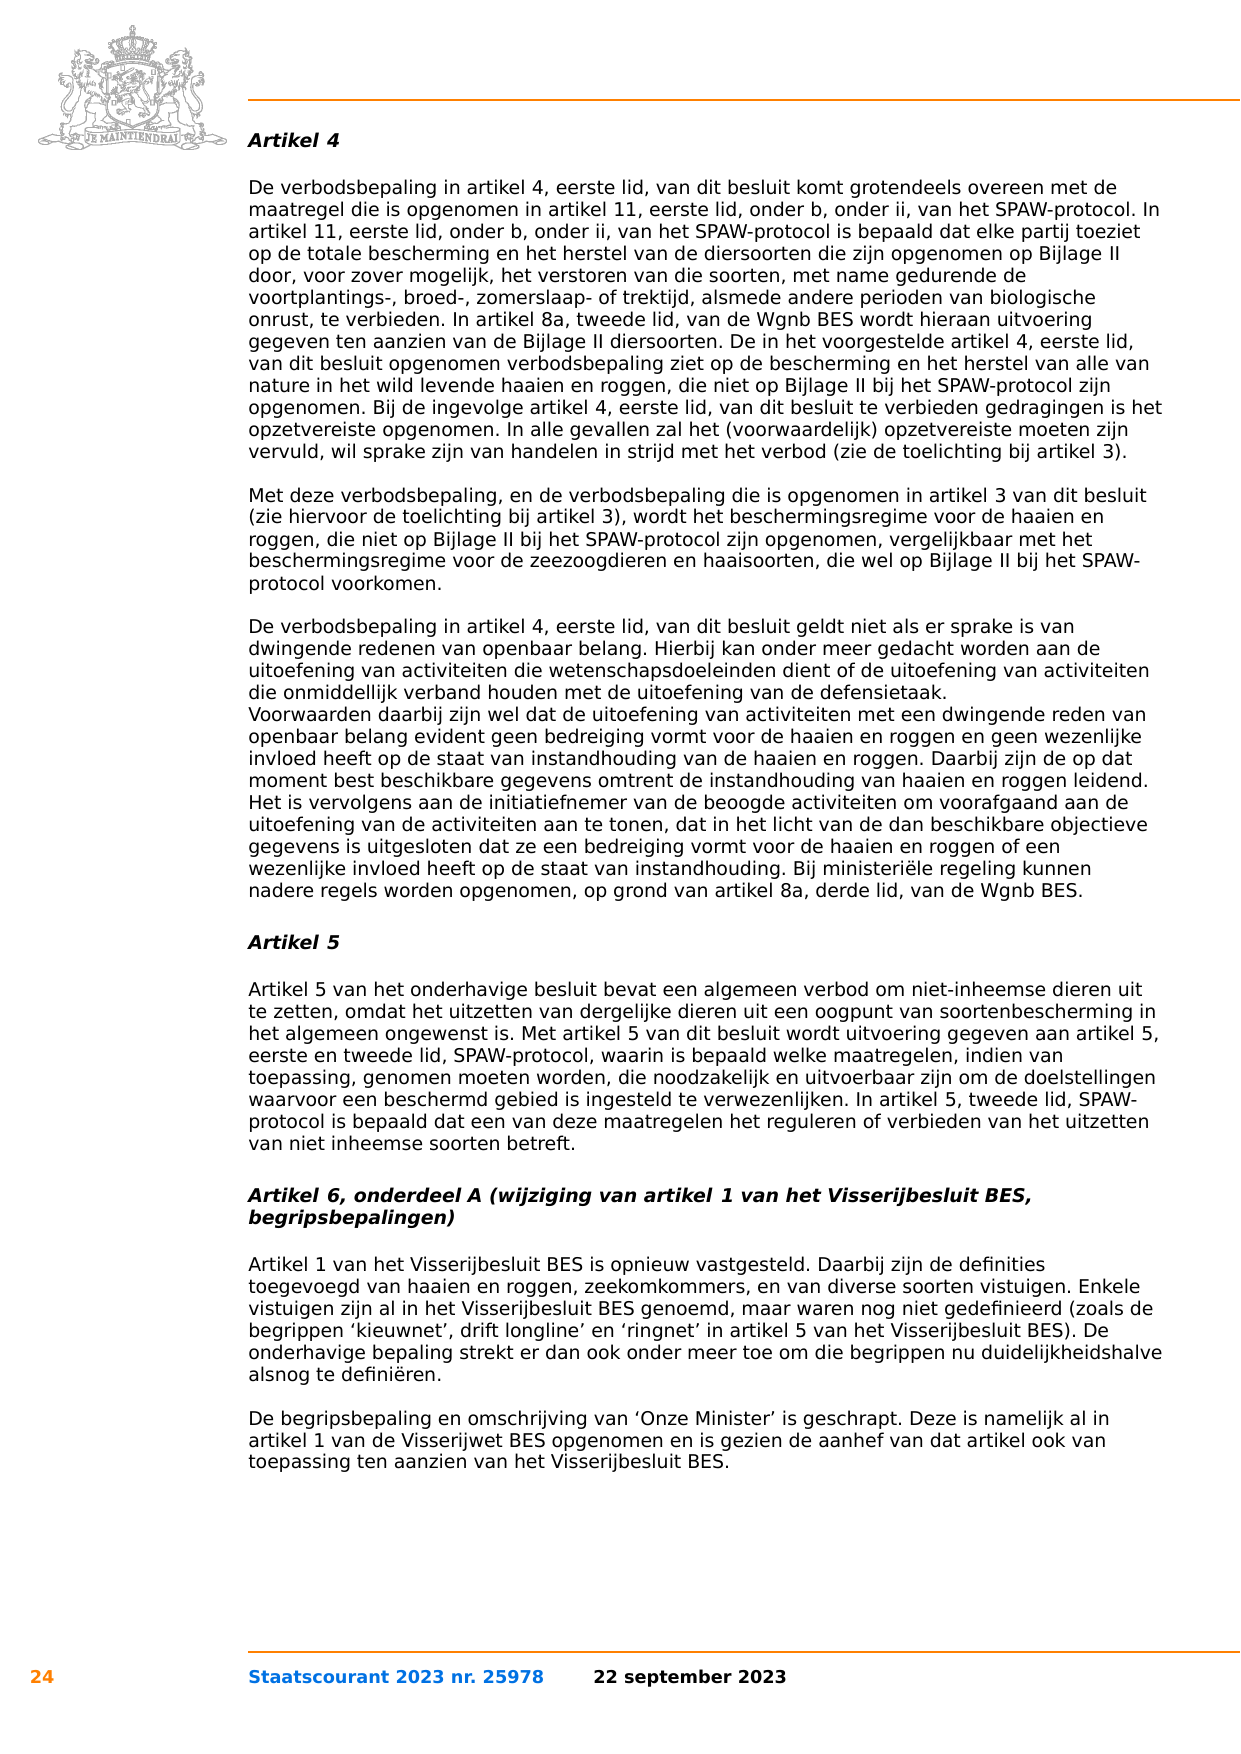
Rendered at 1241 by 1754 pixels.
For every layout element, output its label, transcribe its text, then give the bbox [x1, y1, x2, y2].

subtitle Artikel 5 [248, 932, 1163, 954]
text De begripsbepaling en omschrijving van ‘Onze Minister’ is geschrapt. Deze is namelijk al in artikel 1 van de Visserijwet BES opgenomen en is gezien de aanhef van dat artikel ook van toepassing ten aanzien van het Visserijbesluit BES. [248, 1407, 1163, 1473]
picture [38, 25, 227, 150]
text De verbodsbepaling in artikel 4, eerste lid, van dit besluit geldt niet als er sprake is van dwingende redenen van openbaar belang. Hierbij kan onder meer gedacht worden aan de uitoefening van activiteiten die wetenschapsdoeleinden dient of de uitoefening van activiteiten die onmiddellijk verband houden met de uitoefening van de defensietaak. [248, 616, 1163, 704]
text Artikel 5 van het onderhavige besluit bevat een algemeen verbod om niet-inheemse dieren uit te zetten, omdat het uitzetten van dergelijke dieren uit een oogpunt van soortenbescherming in het algemeen ongewenst is. Met artikel 5 van dit besluit wordt uitvoering gegeven aan artikel 5, eerste en tweede lid, SPAW-protocol, waarin is bepaald welke maatregelen, indien van toepassing, genomen moeten worden, die noodzakelijk en uitvoerbaar zijn om de doelstellingen waarvoor een beschermd gebied is ingesteld te verwezenlijken. In artikel 5, tweede lid, SPAW-protocol is bepaald dat een van deze maatregelen het reguleren of verbieden van het uitzetten van niet inheemse soorten betreft. [248, 979, 1163, 1155]
subtitle Artikel 6, onderdeel A (wijziging van artikel 1 van het Visserijbesluit BES, begripsbepalingen) [248, 1185, 1163, 1229]
text Artikel 1 van het Visserijbesluit BES is opnieuw vastgesteld. Daarbij zijn de definities toegevoegd van haaien en roggen, zeekomkommers, en van diverse soorten vistuigen. Enkele vistuigen zijn al in het Visserijbesluit BES genoemd, maar waren nog niet gedefinieerd (zoals de begrippen ‘kieuwnet’, drift longline’ en ‘ringnet’ in artikel 5 van het Visserijbesluit BES). De onderhavige bepaling strekt er dan ook onder meer toe om die begrippen nu duidelijkheidshalve alsnog te definiëren. [248, 1254, 1163, 1386]
text Met deze verbodsbepaling, en de verbodsbepaling die is opgenomen in artikel 3 van dit besluit (zie hiervoor de toelichting bij artikel 3), wordt het beschermingsregime voor de haaien en roggen, die niet op Bijlage II bij het SPAW-protocol zijn opgenomen, vergelijkbaar met het beschermingsregime voor de zeezoogdieren en haaisoorten, die wel op Bijlage II bij het SPAW-protocol voorkomen. [248, 484, 1163, 594]
subtitle Artikel 4 [248, 130, 1163, 152]
text Voorwaarden daarbij zijn wel dat de uitoefening van activiteiten met een dwingende reden van openbaar belang evident geen bedreiging vormt voor de haaien en roggen en geen wezenlijke invloed heeft op de staat van instandhouding van de haaien en roggen. Daarbij zijn de op dat moment best beschikbare gegevens omtrent de instandhouding van haaien en roggen leidend. Het is vervolgens aan de initiatiefnemer van de beoogde activiteiten om voorafgaand aan de uitoefening van de activiteiten aan te tonen, dat in het licht van de dan beschikbare objectieve gegevens is uitgesloten dat ze een bedreiging vormt voor de haaien en roggen of een wezenlijke invloed heeft op de staat van instandhouding. Bij ministeriële regeling kunnen nadere regels worden opgenomen, op grond van artikel 8a, derde lid, van de Wgnb BES. [248, 704, 1163, 902]
text De verbodsbepaling in artikel 4, eerste lid, van dit besluit komt grotendeels overeen met de maatregel die is opgenomen in artikel 11, eerste lid, onder b, onder ii, van het SPAW-protocol. In artikel 11, eerste lid, onder b, onder ii, van het SPAW-protocol is bepaald dat elke partij toeziet op de totale bescherming en het herstel van de diersoorten die zijn opgenomen op Bijlage II door, voor zover mogelijk, het verstoren van die soorten, met name gedurende de voortplantings-, broed-, zomerslaap- of trektijd, alsmede andere perioden van biologische onrust, te verbieden. In artikel 8a, tweede lid, van de Wgnb BES wordt hieraan uitvoering gegeven ten aanzien van de Bijlage II diersoorten. De in het voorgestelde artikel 4, eerste lid, van dit besluit opgenomen verbodsbepaling ziet op de bescherming en het herstel van alle van nature in het wild levende haaien en roggen, die niet op Bijlage II bij het SPAW-protocol zijn opgenomen. Bij de ingevolge artikel 4, eerste lid, van dit besluit te verbieden gedragingen is het opzetvereiste opgenomen. In alle gevallen zal het (voorwaardelijk) opzetvereiste moeten zijn vervuld, wil sprake zijn van handelen in strijd met het verbod (zie de toelichting bij artikel 3). [248, 177, 1163, 463]
